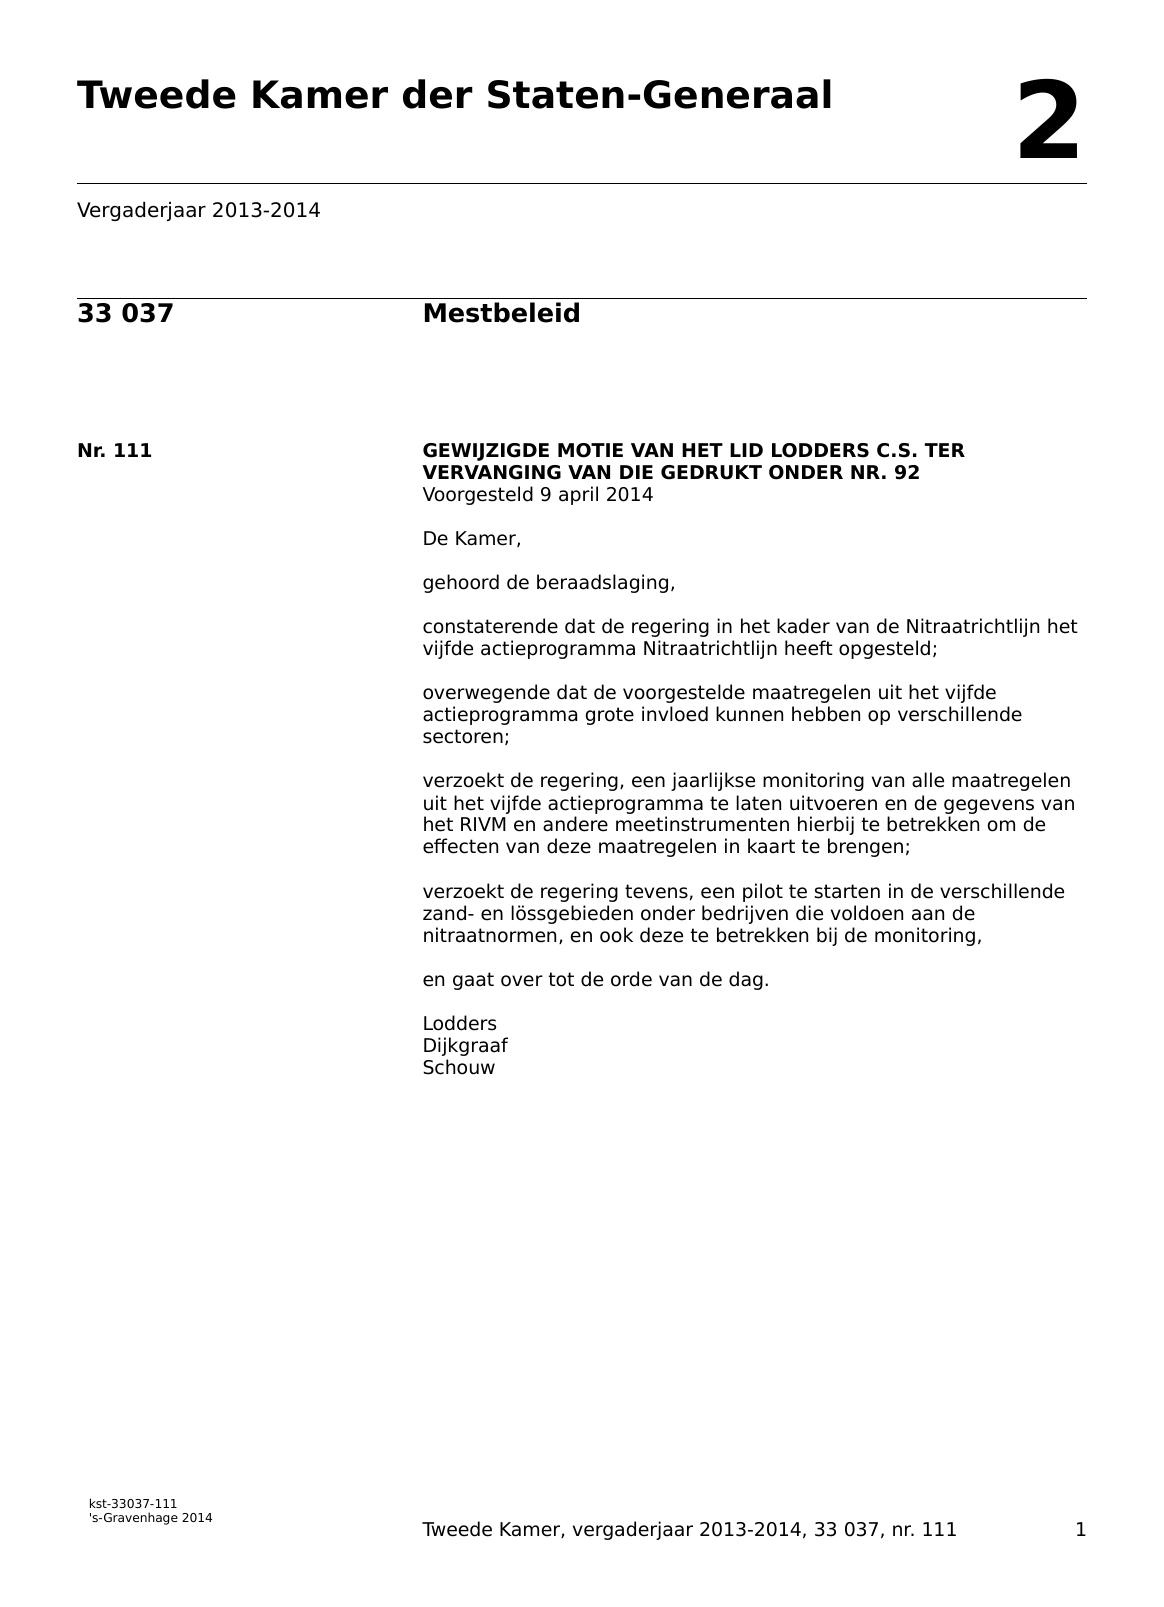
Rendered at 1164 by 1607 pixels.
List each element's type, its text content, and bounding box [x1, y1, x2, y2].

subtitle 33 037 Mestbeleid [77, 299, 1087, 329]
text overwegende dat de voorgestelde maatregelen uit het vijfde actieprogramma grote invloed kunnen hebben op verschillende sectoren; [422, 682, 1087, 748]
text Dijkgraaf [422, 1035, 1087, 1057]
text 's-Gravenhage 2014 [88, 1511, 323, 1525]
table_header 2 [886, 59, 1087, 183]
text kst-33037-111 [88, 1497, 323, 1511]
text en gaat over tot de orde van de dag. [422, 969, 1087, 991]
text verzoekt de regering tevens, een pilot te starten in de verschillende zand- en lössgebieden onder bedrijven die voldoen aan de nitraatnormen, en ook deze te betrekken bij de monitoring, [422, 881, 1087, 946]
text Voorgesteld 9 april 2014 [422, 484, 1087, 506]
subtitle Nr. 111 GEWIJZIGDE MOTIE VAN HET LID LODDERS C.S. TER VERVANGING VAN DIE GEDRUKT ONDER NR. 92 [77, 440, 1087, 484]
table_header Tweede Kamer der Staten-Generaal [77, 59, 886, 183]
text Lodders [422, 1013, 1087, 1035]
text gehoord de beraadslaging, [422, 572, 1087, 594]
text constaterende dat de regering in het kader van de Nitraatrichtlijn het vijfde actieprogramma Nitraatrichtlijn heeft opgesteld; [422, 616, 1087, 660]
text verzoekt de regering, een jaarlijkse monitoring van alle maatregelen uit het vijfde actieprogramma te laten uitvoeren en de gegevens van het RIVM en andere meetinstrumenten hierbij te betrekken om de effecten van deze maatregelen in kaart te brengen; [422, 770, 1087, 858]
table_cell Vergaderjaar 2013-2014 [77, 184, 1087, 298]
text Schouw [422, 1057, 1087, 1079]
text De Kamer, [422, 528, 1087, 550]
